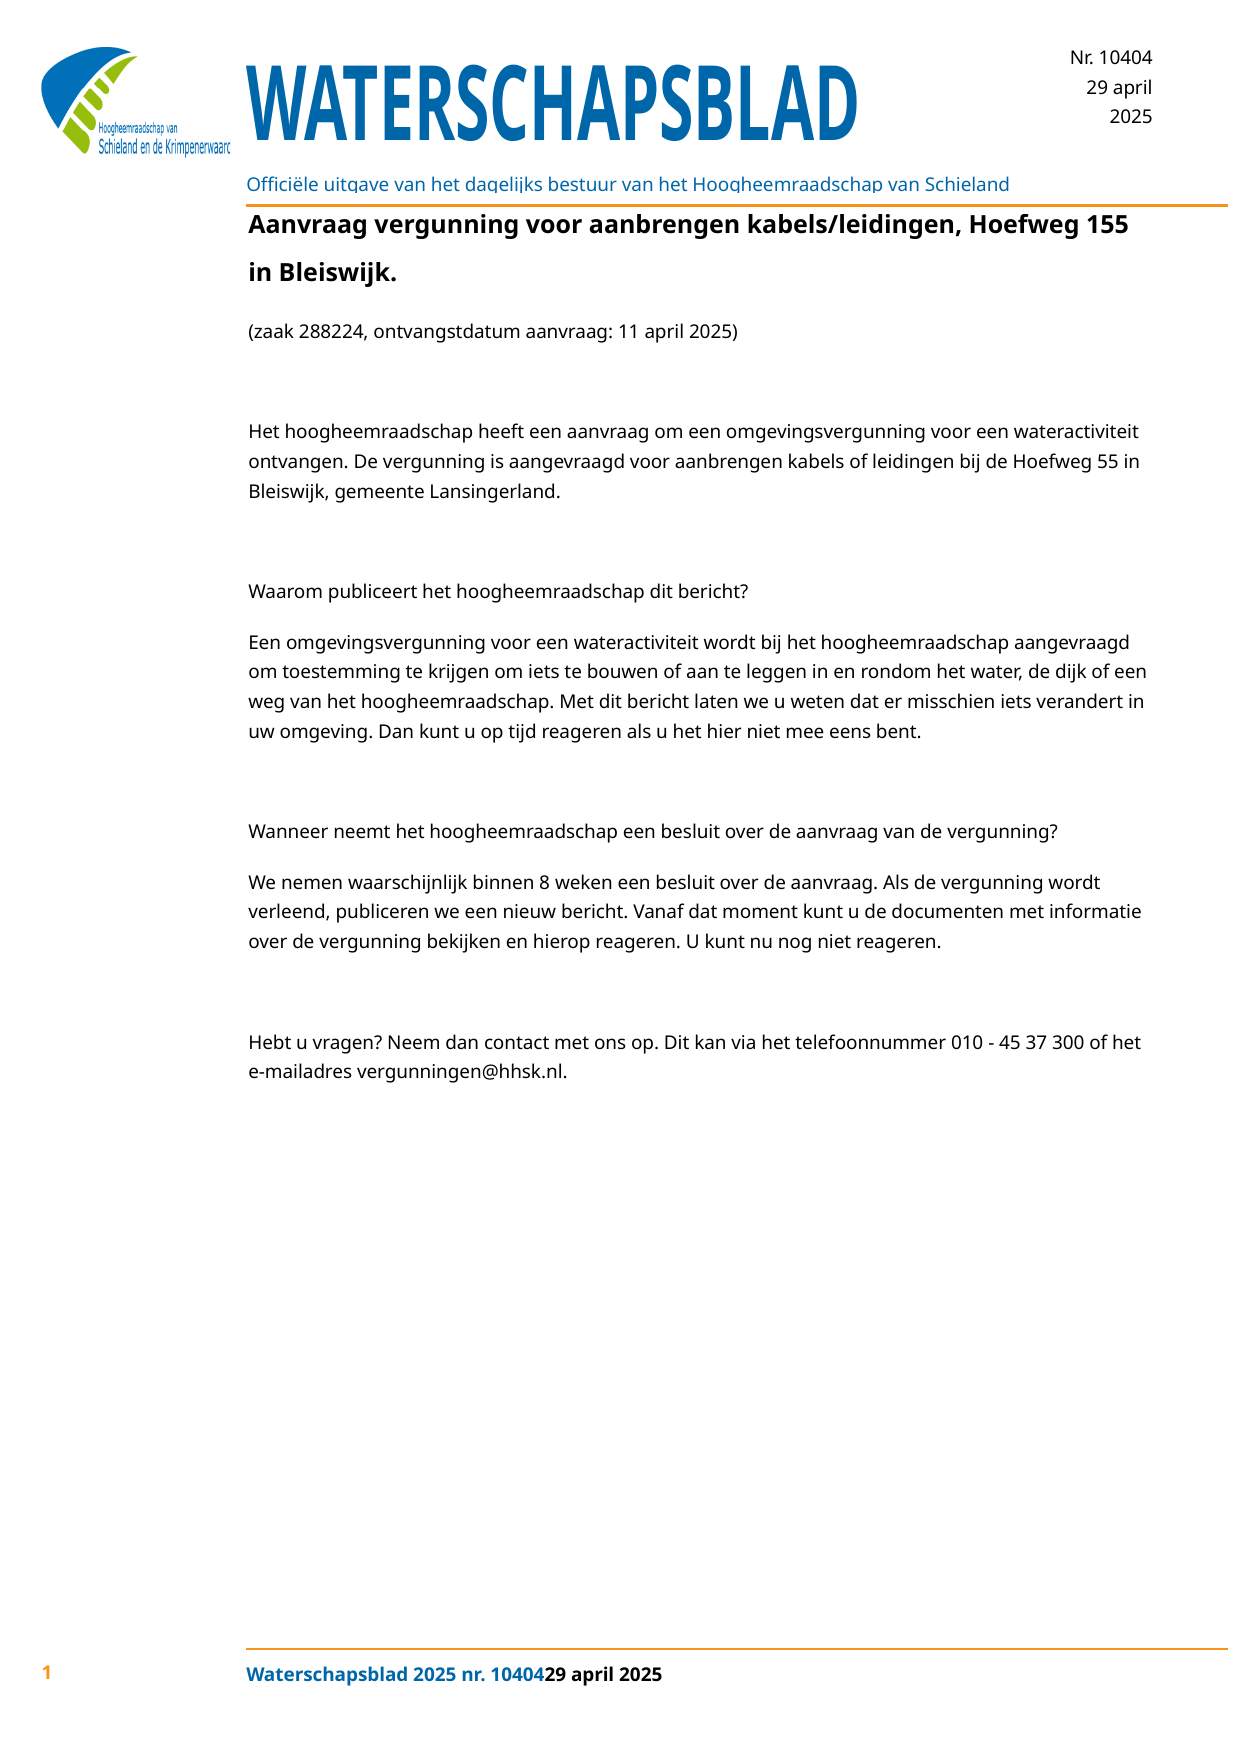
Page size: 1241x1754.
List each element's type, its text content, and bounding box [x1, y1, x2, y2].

text Een omgevingsvergunning voor een wateractiviteit wordt bij het hoogheemraadschap aangevraagd om toestemming te krijgen om iets te bouwen of aan te leggen in en rondom het water, de dijk of een weg van het hoogheemraadschap. Met dit bericht laten we u weten dat er misschien iets verandert in uw omgeving. Dan kunt u op tijd reageren als u het hier niet mee eens bent. [248, 629, 1152, 744]
text Wanneer neemt het hoogheemraadschap een besluit over de aanvraag van de vergunning? [248, 819, 1152, 844]
text Het hoogheemraadschap heeft een aanvraag om een omgevingsvergunning voor een wateractiviteit ontvangen. De vergunning is aangevraagd voor aanbrengen kabels of leidingen bij de Hoefweg 55 in Bleiswijk, gemeente Lansingerland. [248, 419, 1152, 504]
text Hebt u vragen? Neem dan contact met ons op. Dit kan via het telefoonnummer 010 - 45 37 300 of het e-mailadres vergunningen@hhsk.nl. [248, 1029, 1152, 1084]
text (zaak 288224, ontvangstdatum aanvraag: 11 april 2025) [248, 318, 1152, 344]
picture [41, 47, 231, 172]
text We nemen waarschijnlijk binnen 8 weken een besluit over de aanvraag. Als de vergunning wordt verleend, publiceren we een nieuw bericht. Vanaf dat moment kunt u de documenten met informatie over de vergunning bekijken en hierop reageren. U kunt nu nog niet reageren. [248, 869, 1152, 954]
text Waarom publiceert het hoogheemraadschap dit bericht? [248, 579, 1152, 604]
text Aanvraag vergunning voor aanbrengen kabels/leidingen, Hoefweg 155 in Bleiswijk. [248, 207, 1152, 288]
